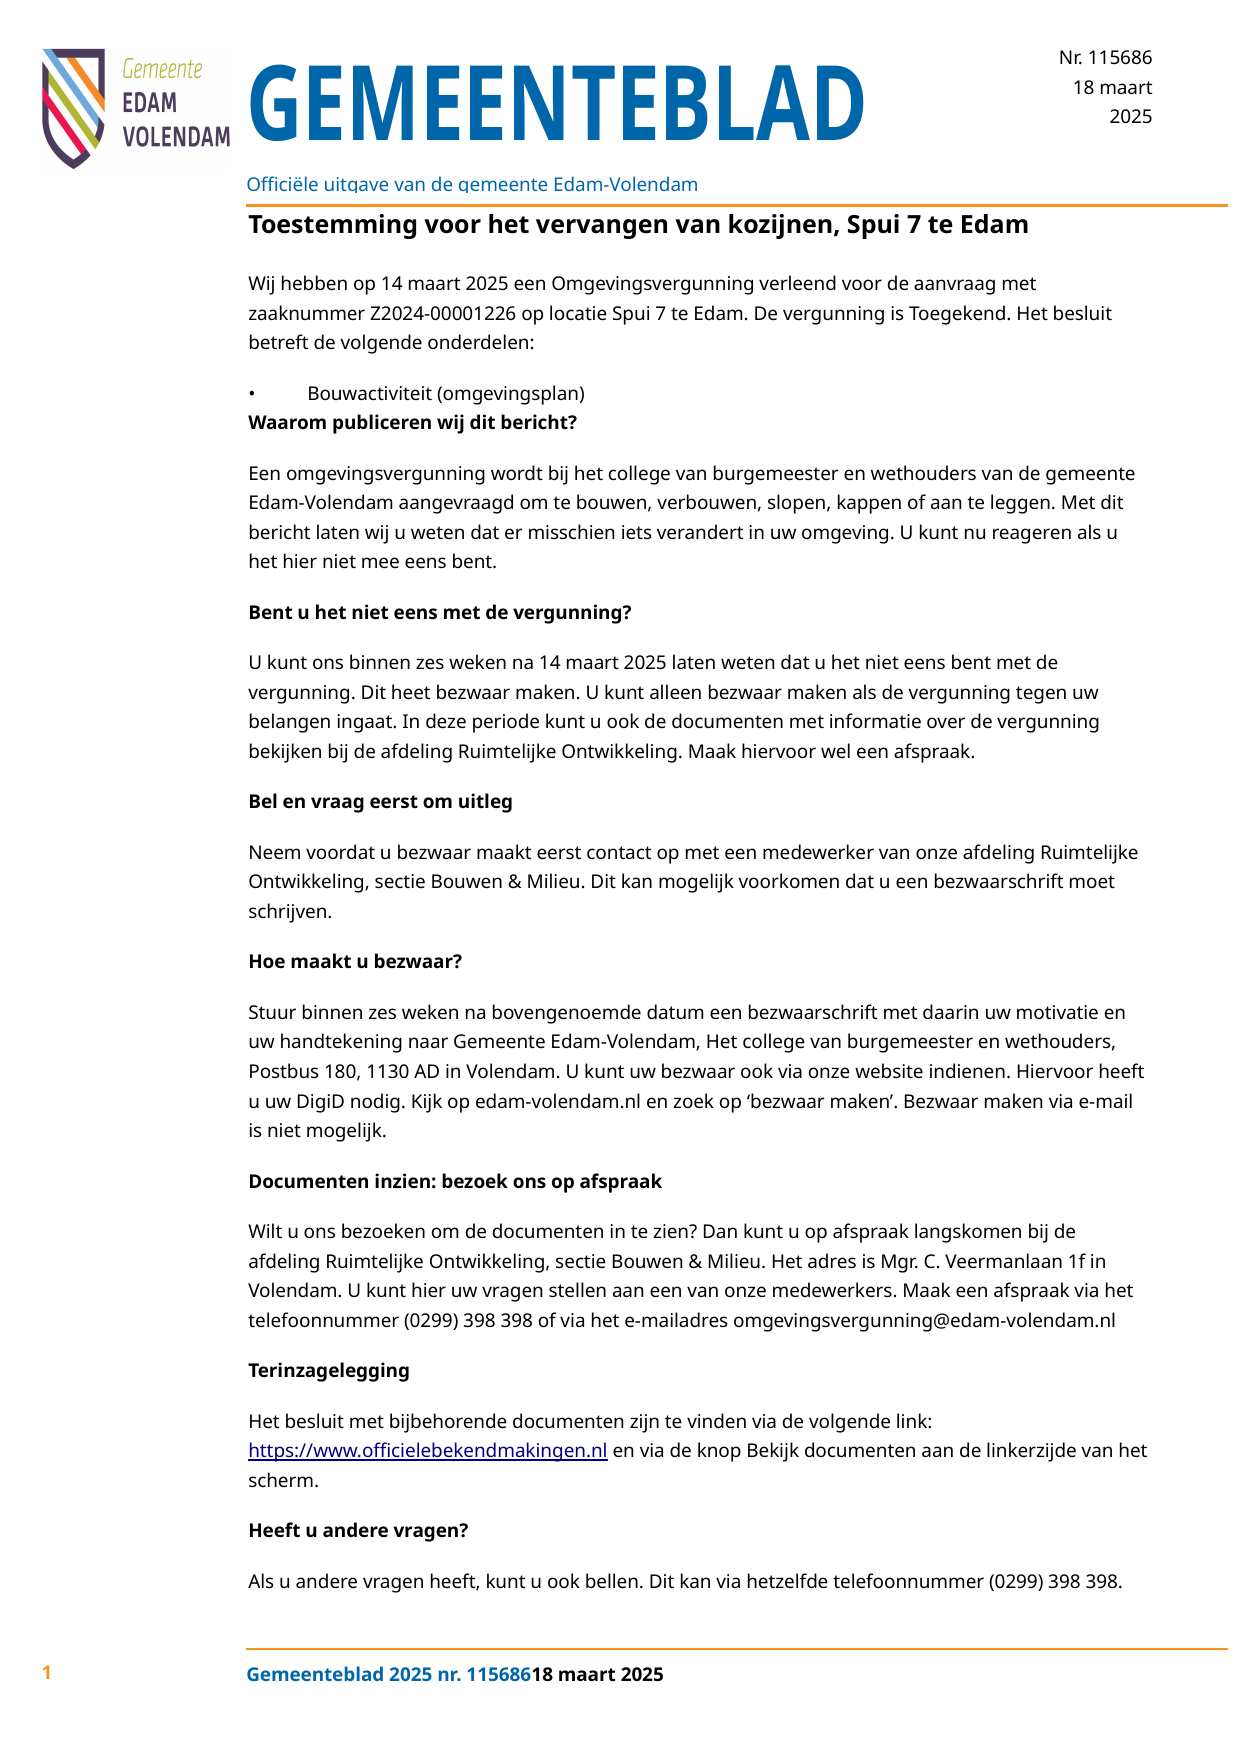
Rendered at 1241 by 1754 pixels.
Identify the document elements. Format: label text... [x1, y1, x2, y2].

text Een omgevingsvergunning wordt bij het college van burgemeester en wethouders van de gemeente Edam-Volendam aangevraagd om te bouwen, verbouwen, slopen, kappen of aan te leggen. Met dit bericht laten wij u weten dat er misschien iets verandert in uw omgeving. U kunt nu reageren als u het hier niet mee eens bent. [248, 460, 1152, 574]
text Bent u het niet eens met de vergunning? [248, 599, 1152, 625]
text Terinzagelegging [248, 1357, 1152, 1383]
text Wilt u ons bezoeken om de documenten in te zien? Dan kunt u op afspraak langskomen bij de afdeling Ruimtelijke Ontwikkeling, sectie Bouwen & Milieu. Het adres is Mgr. C. Veermanlaan 1f in Volendam. U kunt hier uw vragen stellen aan een van onze medewerkers. Maak een afspraak via het telefoonnummer (0299) 398 398 of via het e-mailadres omgevingsvergunning@edam-volendam.nl [248, 1218, 1152, 1333]
text Hoe maakt u bezwaar? [248, 949, 1152, 974]
text Heeft u andere vragen? [248, 1517, 1152, 1543]
text Waarom publiceren wij dit bericht? [248, 409, 1152, 435]
text Neem voordat u bezwaar maakt eerst contact op met een medewerker van onze afdeling Ruimtelijke Ontwikkeling, sectie Bouwen & Milieu. Dit kan mogelijk voorkomen dat u een bezwaarschrift moet schrijven. [248, 839, 1152, 924]
picture [41, 47, 231, 172]
text Stuur binnen zes weken na bovengenoemde datum een bezwaarschrift met daarin uw motivatie en uw handtekening naar Gemeente Edam-Volendam, Het college van burgemeester en wethouders, Postbus 180, 1130 AD in Volendam. U kunt uw bezwaar ook via onze website indienen. Hiervoor heeft u uw DigiD nodig. Kijk op edam-volendam.nl en zoek op ‘bezwaar maken’. Bezwaar maken via e-mail is niet mogelijk. [248, 999, 1152, 1143]
text U kunt ons binnen zes weken na 14 maart 2025 laten weten dat u het niet eens bent met de vergunning. Dit heet bezwaar maken. U kunt alleen bezwaar maken als de vergunning tegen uw belangen ingaat. In deze periode kunt u ook de documenten met informatie over de vergunning bekijken bij de afdeling Ruimtelijke Ontwikkeling. Maak hiervoor wel een afspraak. [248, 649, 1152, 764]
text Toestemming voor het vervangen van kozijnen, Spui 7 te Edam [248, 207, 1152, 241]
list Bouwactiviteit (omgevingsplan) [248, 380, 1152, 406]
text Wij hebben op 14 maart 2025 een Omgevingsvergunning verleend voor de aanvraag met zaaknummer Z2024-00001226 op locatie Spui 7 te Edam. De vergunning is Toegekend. Het besluit betreft de volgende onderdelen: [248, 270, 1152, 355]
text Als u andere vragen heeft, kunt u ook bellen. Dit kan via hetzelfde telefoonnummer (0299) 398 398. [248, 1568, 1152, 1593]
text Documenten inzien: bezoek ons op afspraak [248, 1168, 1152, 1193]
text Het besluit met bijbehorende documenten zijn te vinden via de volgende link: https://www.officielebekendmakingen.nl en via de knop Bekijk documenten aan de linkerzijde van het scherm. [248, 1408, 1152, 1493]
text Bel en vraag eerst om uitleg [248, 789, 1152, 814]
